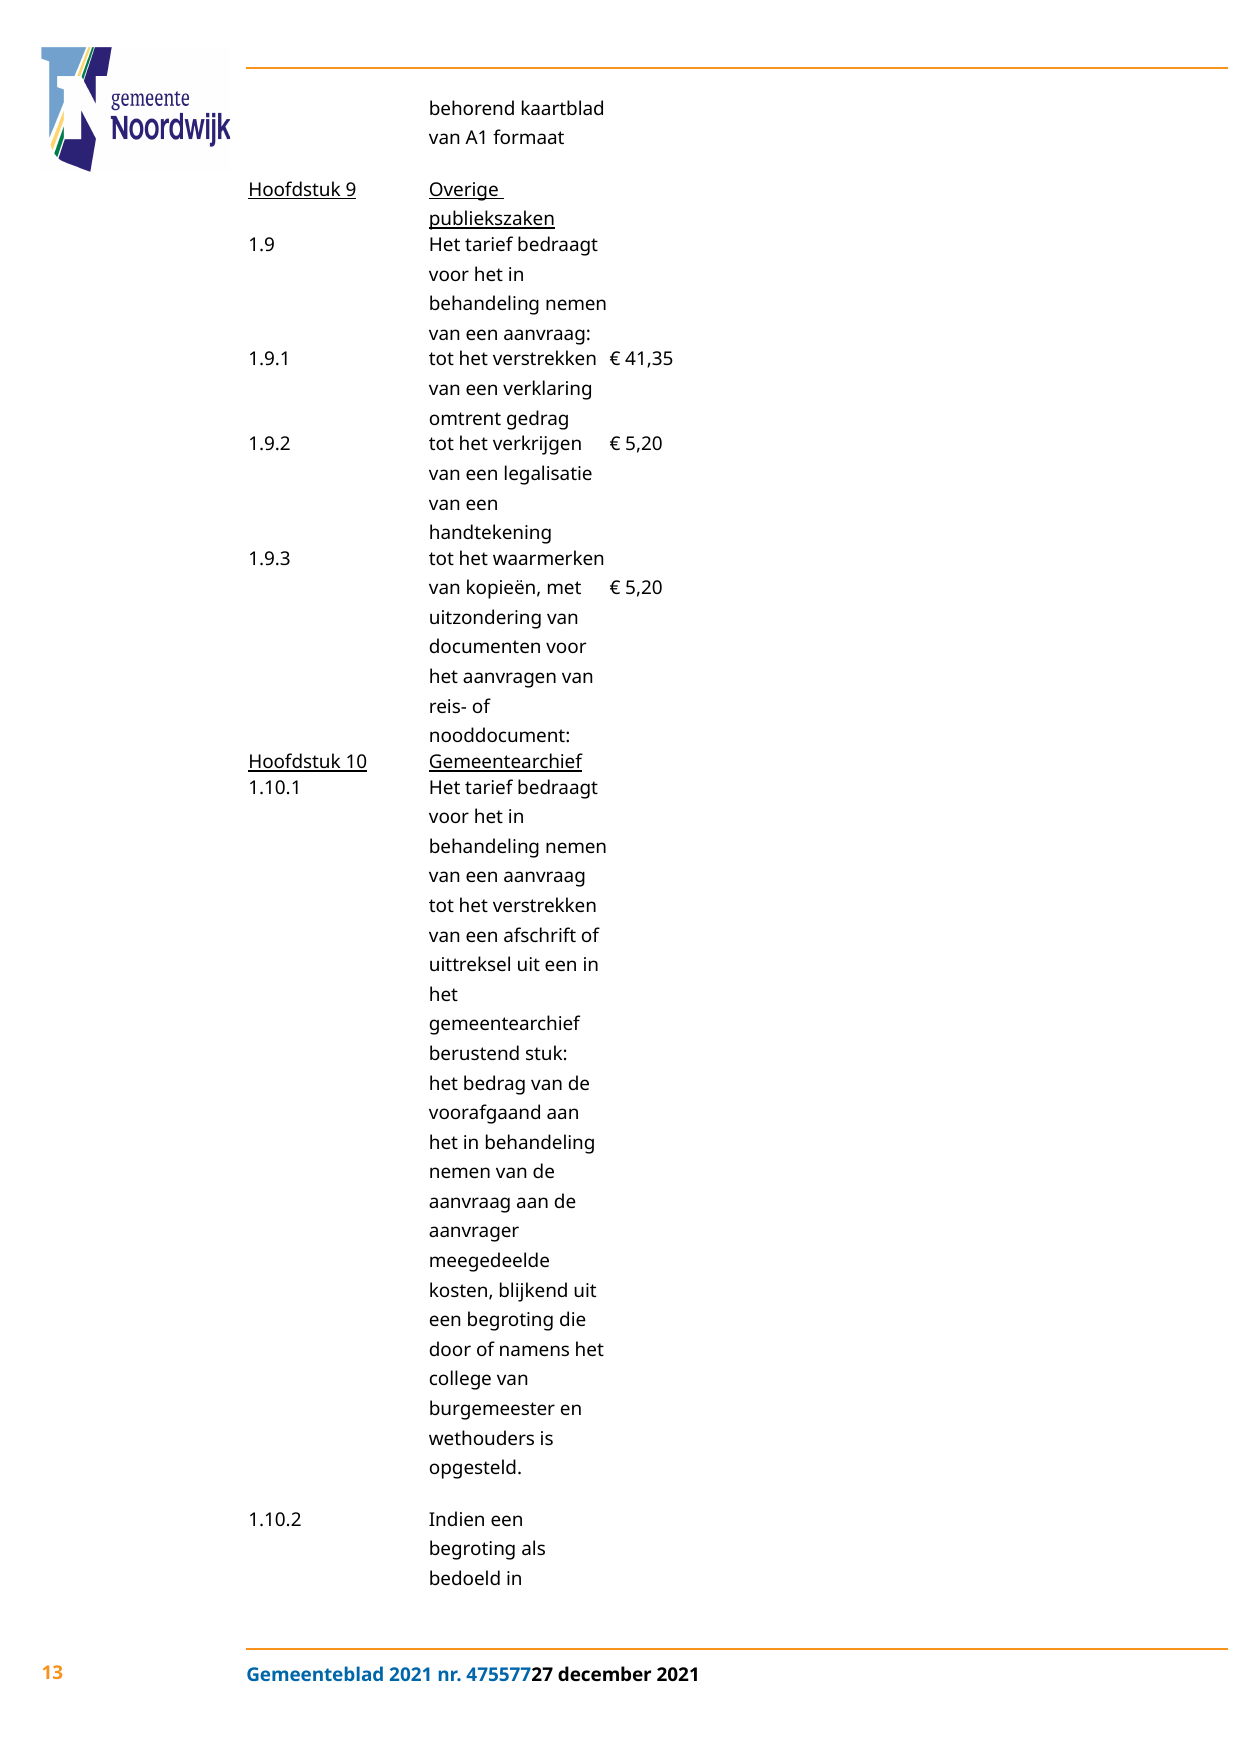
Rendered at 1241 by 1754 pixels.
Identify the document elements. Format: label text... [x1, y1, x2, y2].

table_cell [248, 1480, 429, 1506]
table_cell [971, 95, 1152, 150]
table_cell [971, 431, 1152, 545]
table_cell [248, 95, 429, 150]
table_cell [609, 774, 971, 1480]
table_cell [609, 748, 971, 774]
table_cell [609, 176, 971, 231]
table_cell tot het verstrekken van een verklaring omtrent gedrag [429, 346, 609, 431]
table_cell [429, 150, 609, 176]
table_cell [971, 748, 1152, 774]
table_cell Het tarief bedraagt voor het in behandeling nemen van een aanvraag: [429, 231, 609, 346]
table_cell Overige publiekszaken [429, 176, 609, 231]
table_cell € 5,20 [609, 431, 971, 545]
table_cell [971, 774, 1152, 1480]
table_cell [609, 1480, 971, 1506]
table_cell [971, 1480, 1152, 1506]
table_cell 1.9.3 [248, 545, 429, 748]
table_cell 1.10.1 [248, 774, 429, 1480]
table_cell [971, 150, 1152, 176]
table_cell behorend kaartblad van A1 formaat [429, 95, 609, 150]
table_cell € 5,20 [609, 545, 971, 748]
table_cell [971, 1506, 1152, 1591]
table_cell Het tarief bedraagt voor het in behandeling nemen van een aanvraag tot het verstrekken van een afschrift of uittreksel uit een in het gemeentearchief berustend stuk: het bedrag van de voorafgaand aan het in behandeling nemen van de aanvraag aan de aanvrager meegedeelde kosten, blijkend uit een begroting die door of namens het college van burgemeester en wethouders is opgesteld. [429, 774, 609, 1480]
table_cell [971, 545, 1152, 748]
table_cell tot het waarmerken van kopieën, met uitzondering van documenten voor het aanvragen van reis- of nooddocument: [429, 545, 609, 748]
table_cell 1.9 [248, 231, 429, 346]
table_cell [609, 95, 971, 150]
table_cell Indien een begroting als bedoeld in [429, 1506, 609, 1591]
table_cell 1.9.1 [248, 346, 429, 431]
table_cell Gemeentearchief [429, 748, 609, 774]
table_cell [609, 1506, 971, 1591]
table_cell [609, 231, 971, 346]
table_cell [971, 346, 1152, 431]
table_cell [248, 150, 429, 176]
table_cell tot het verkrijgen van een legalisatie van een handtekening [429, 431, 609, 545]
table_cell 1.10.2 [248, 1506, 429, 1591]
table_cell Hoofdstuk 9 [248, 176, 429, 231]
table_cell [971, 231, 1152, 346]
table_cell 1.9.2 [248, 431, 429, 545]
table_cell [971, 176, 1152, 231]
table_cell [429, 1480, 609, 1506]
picture [41, 47, 231, 172]
table_cell Hoofdstuk 10 [248, 748, 429, 774]
table_cell [609, 150, 971, 176]
table_cell € 41,35 [609, 346, 971, 431]
